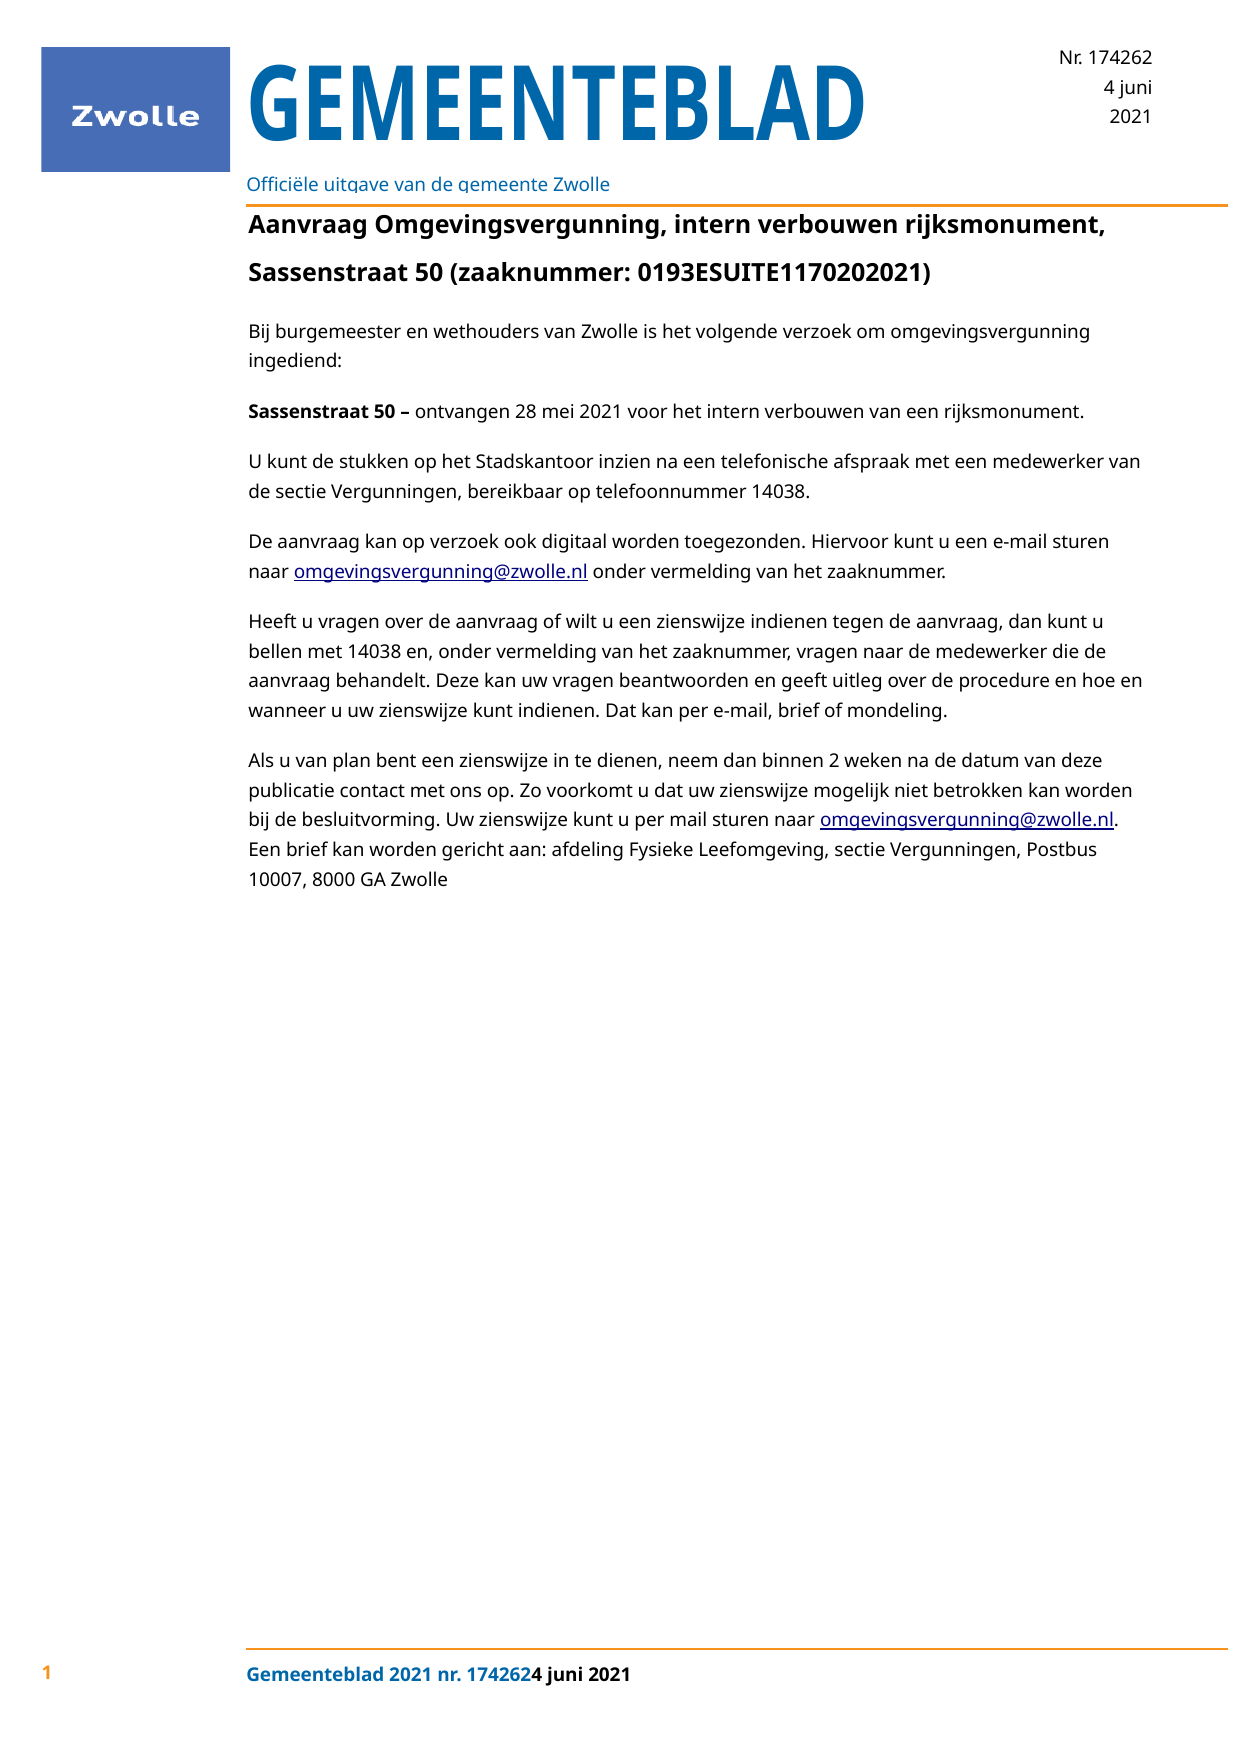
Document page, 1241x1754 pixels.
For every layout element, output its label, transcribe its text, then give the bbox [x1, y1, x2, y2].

picture [41, 47, 231, 172]
text Heeft u vragen over de aanvraag of wilt u een zienswijze indienen tegen de aanvraag, dan kunt u bellen met 14038 en, onder vermelding van het zaaknummer, vragen naar de medewerker die de aanvraag behandelt. Deze kan uw vragen beantwoorden en geeft uitleg over de procedure en hoe en wanneer u uw zienswijze kunt indienen. Dat kan per e-mail, brief of mondeling. [248, 608, 1152, 723]
text De aanvraag kan op verzoek ook digitaal worden toegezonden. Hiervoor kunt u een e-mail sturen naar omgevingsvergunning@zwolle.nl onder vermelding van het zaaknummer. [248, 528, 1152, 584]
text Als u van plan bent een zienswijze in te dienen, neem dan binnen 2 weken na de datum van deze publicatie contact met ons op. Zo voorkomt u dat uw zienswijze mogelijk niet betrokken kan worden bij de besluitvorming. Uw zienswijze kunt u per mail sturen naar omgevingsvergunning@zwolle.nl. Een brief kan worden gericht aan: afdeling Fysieke Leefomgeving, sectie Vergunningen, Postbus 10007, 8000 GA Zwolle [248, 747, 1152, 892]
text Bij burgemeester en wethouders van Zwolle is het volgende verzoek om omgevingsvergunning ingediend: [248, 318, 1152, 373]
text Sassenstraat 50 – ontvangen 28 mei 2021 voor het intern verbouwen van een rijksmonument. [248, 398, 1152, 424]
text U kunt de stukken op het Stadskantoor inzien na een telefonische afspraak met een medewerker van de sectie Vergunningen, bereikbaar op telefoonnummer 14038. [248, 448, 1152, 504]
text Aanvraag Omgevingsvergunning, intern verbouwen rijksmonument, Sassenstraat 50 (zaaknummer: 0193ESUITE1170202021) [248, 207, 1152, 288]
